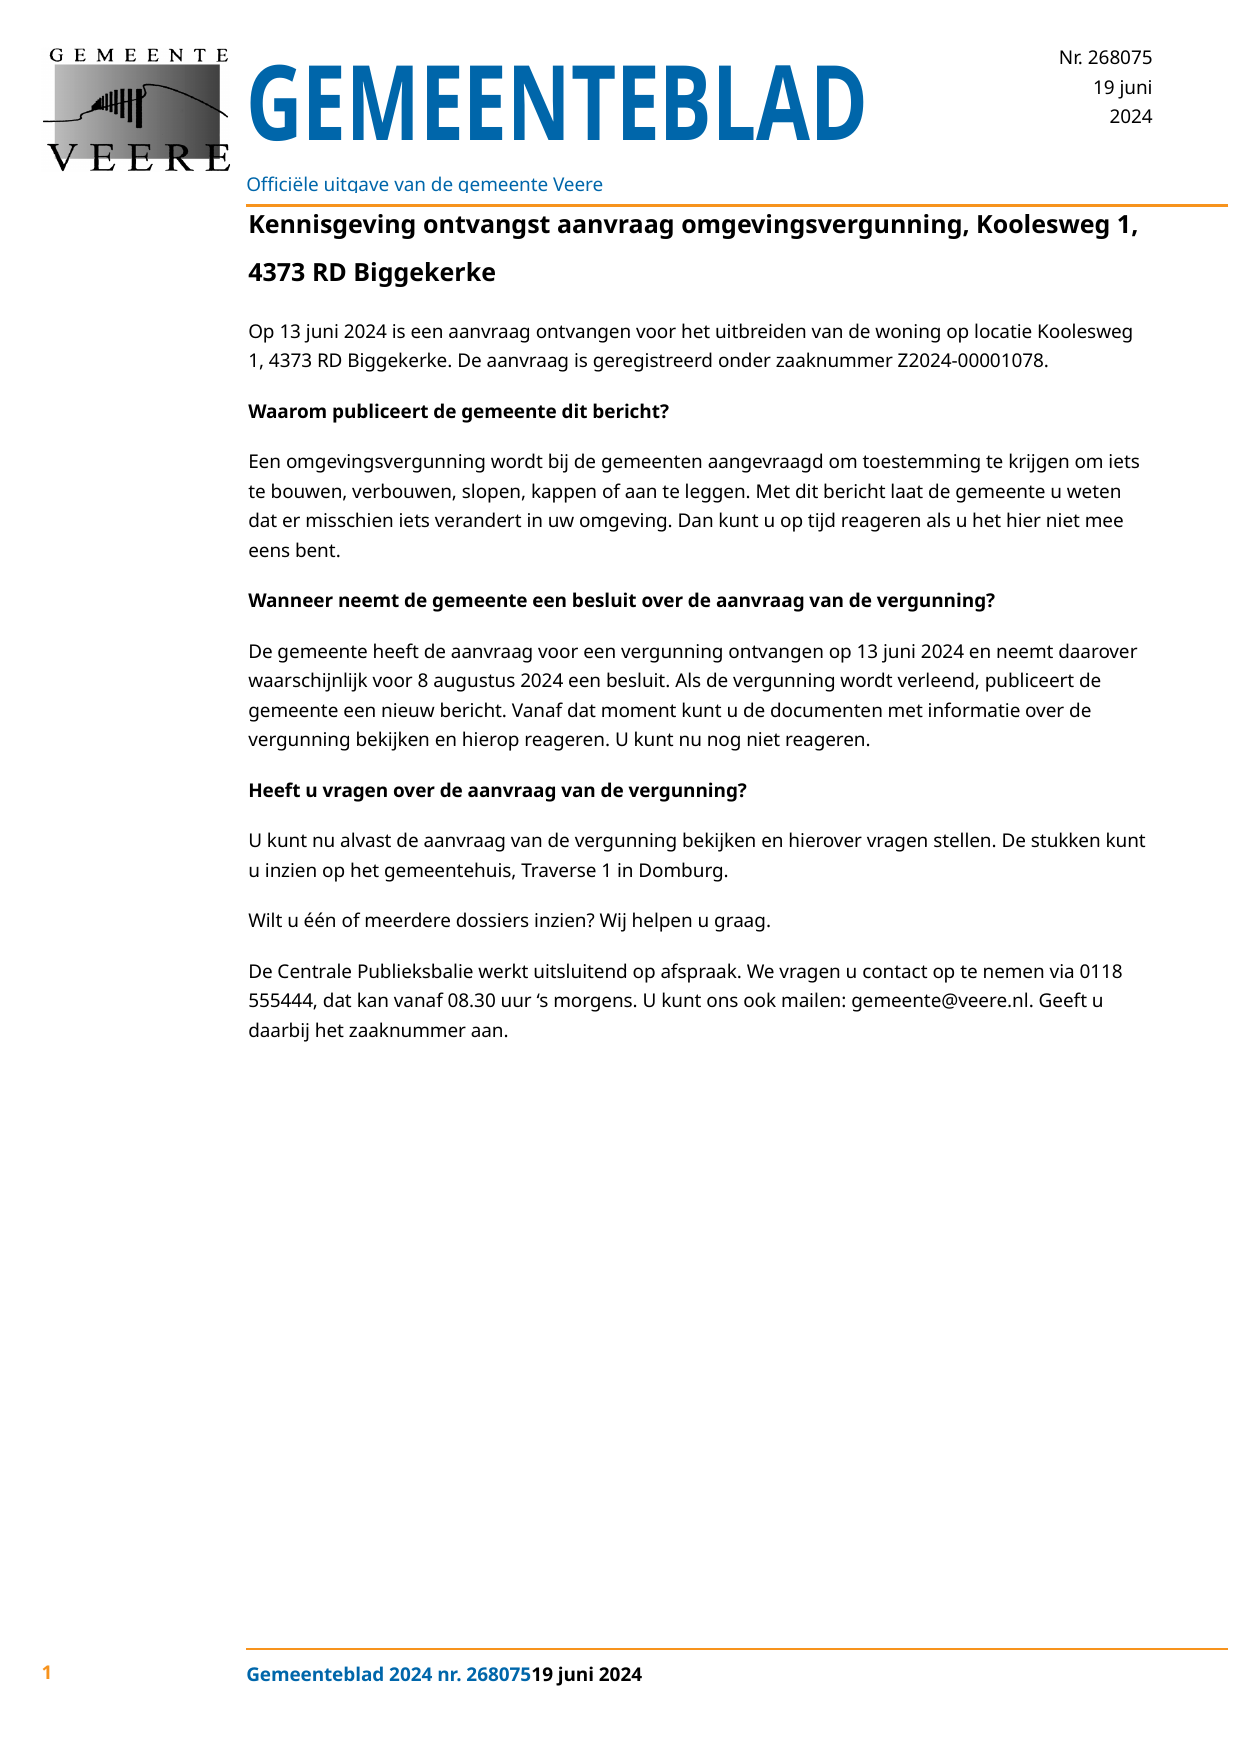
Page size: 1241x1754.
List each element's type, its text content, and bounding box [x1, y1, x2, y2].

text De gemeente heeft de aanvraag voor een vergunning ontvangen op 13 juni 2024 en neemt daarover waarschijnlijk voor 8 augustus 2024 een besluit. Als de vergunning wordt verleend, publiceert de gemeente een nieuw bericht. Vanaf dat moment kunt u de documenten met informatie over de vergunning bekijken en hierop reageren. U kunt nu nog niet reageren. [248, 638, 1152, 752]
text De Centrale Publieksbalie werkt uitsluitend op afspraak. We vragen u contact op te nemen via 0118 555444, dat kan vanaf 08.30 uur ‘s morgens. U kunt ons ook mailen: gemeente@veere.nl. Geeft u daarbij het zaaknummer aan. [248, 958, 1152, 1043]
text Wilt u één of meerdere dossiers inzien? Wij helpen u graag. [248, 907, 1152, 933]
picture [41, 47, 231, 172]
text Waarom publiceert de gemeente dit bericht? [248, 398, 1152, 424]
text Op 13 juni 2024 is een aanvraag ontvangen voor het uitbreiden van de woning op locatie Koolesweg 1, 4373 RD Biggekerke. De aanvraag is geregistreerd onder zaaknummer Z2024-00001078. [248, 318, 1152, 373]
text Een omgevingsvergunning wordt bij de gemeenten aangevraagd om toestemming te krijgen om iets te bouwen, verbouwen, slopen, kappen of aan te leggen. Met dit bericht laat de gemeente u weten dat er misschien iets verandert in uw omgeving. Dan kunt u op tijd reageren als u het hier niet mee eens bent. [248, 448, 1152, 563]
text Heeft u vragen over de aanvraag van de vergunning? [248, 777, 1152, 803]
text U kunt nu alvast de aanvraag van de vergunning bekijken en hierover vragen stellen. De stukken kunt u inzien op het gemeentehuis, Traverse 1 in Domburg. [248, 827, 1152, 883]
text Kennisgeving ontvangst aanvraag omgevingsvergunning, Koolesweg 1, 4373 RD Biggekerke [248, 207, 1152, 288]
text Wanneer neemt de gemeente een besluit over de aanvraag van de vergunning? [248, 587, 1152, 613]
